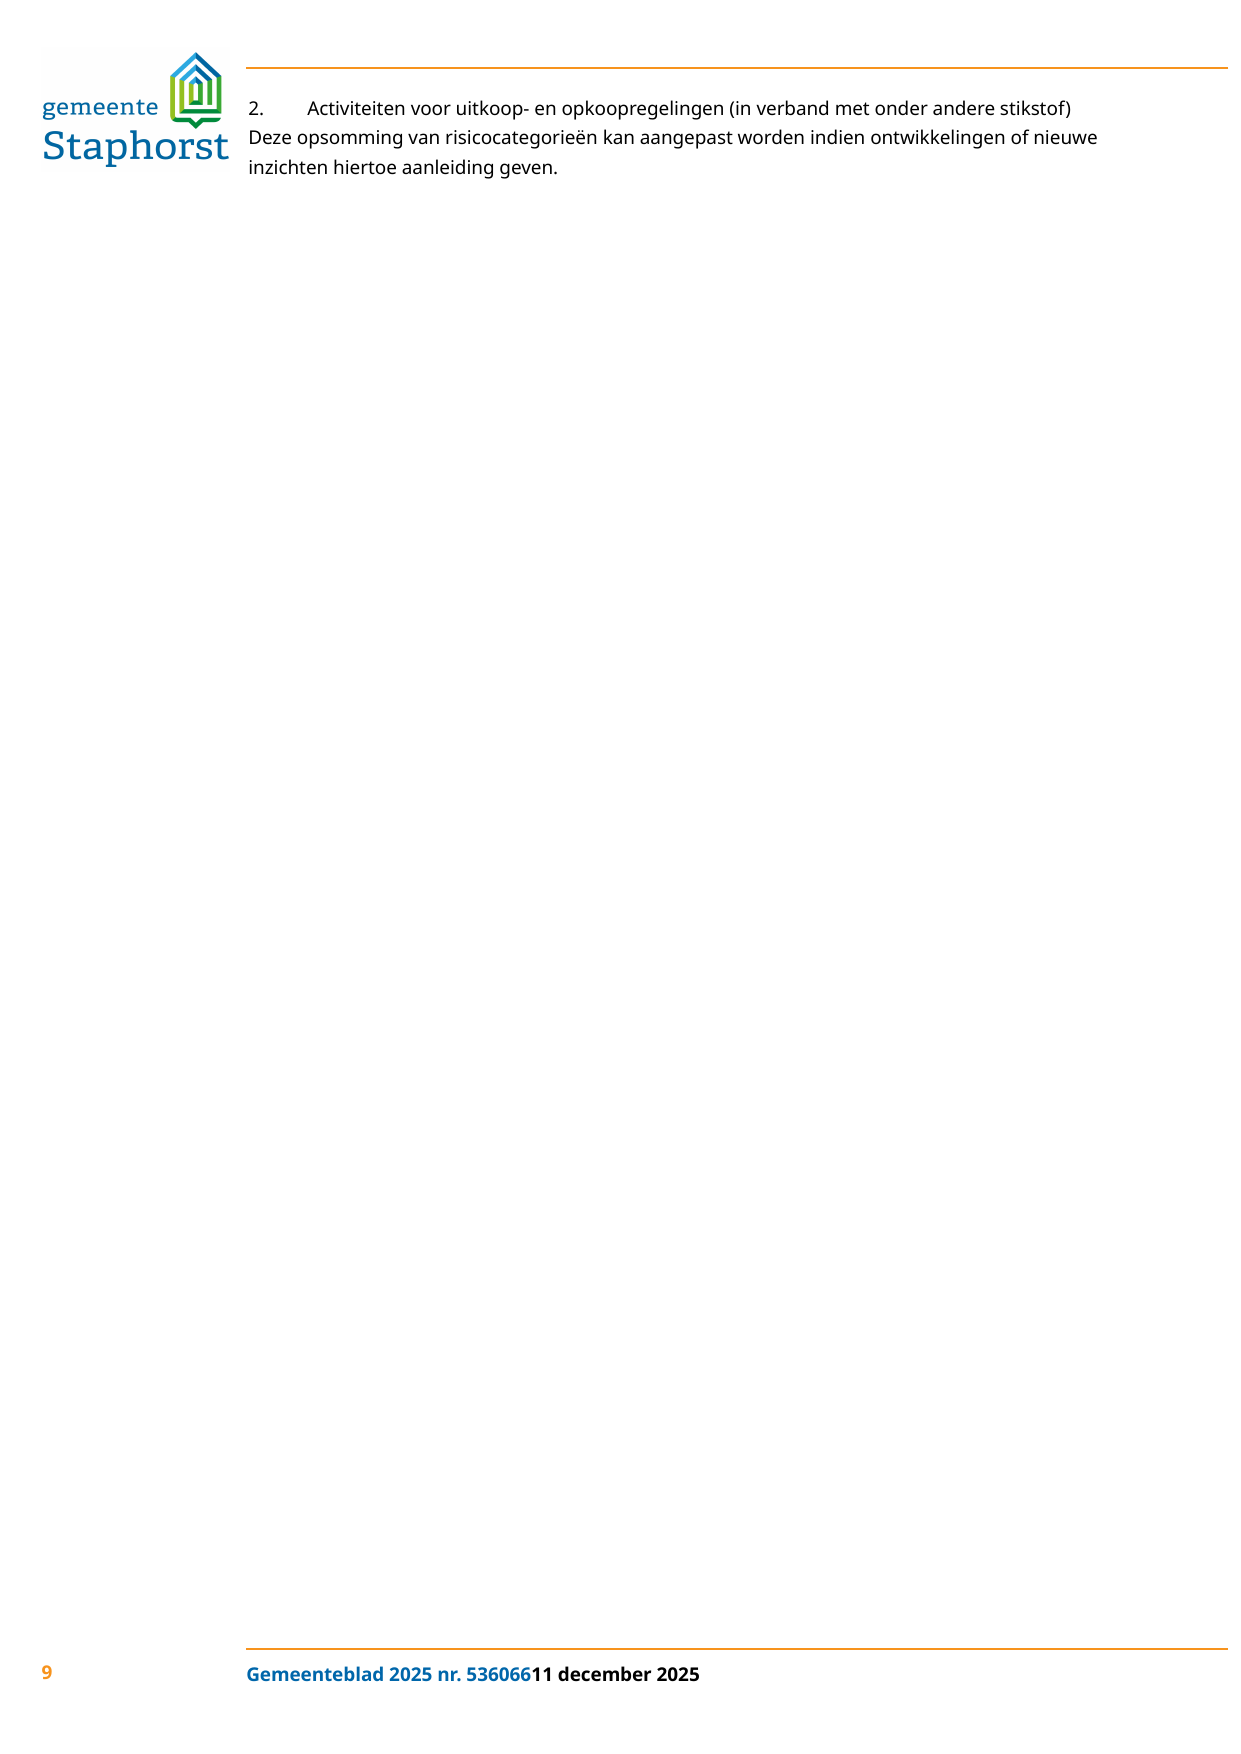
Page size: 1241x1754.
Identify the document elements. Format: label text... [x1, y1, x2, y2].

text Deze opsomming van risicocategorieën kan aangepast worden indien ontwikkelingen of nieuwe inzichten hiertoe aanleiding geven. [248, 124, 1152, 180]
list Activiteiten voor uitkoop- en opkoopregelingen (in verband met onder andere stikstof) [248, 95, 1152, 121]
picture [41, 47, 231, 172]
